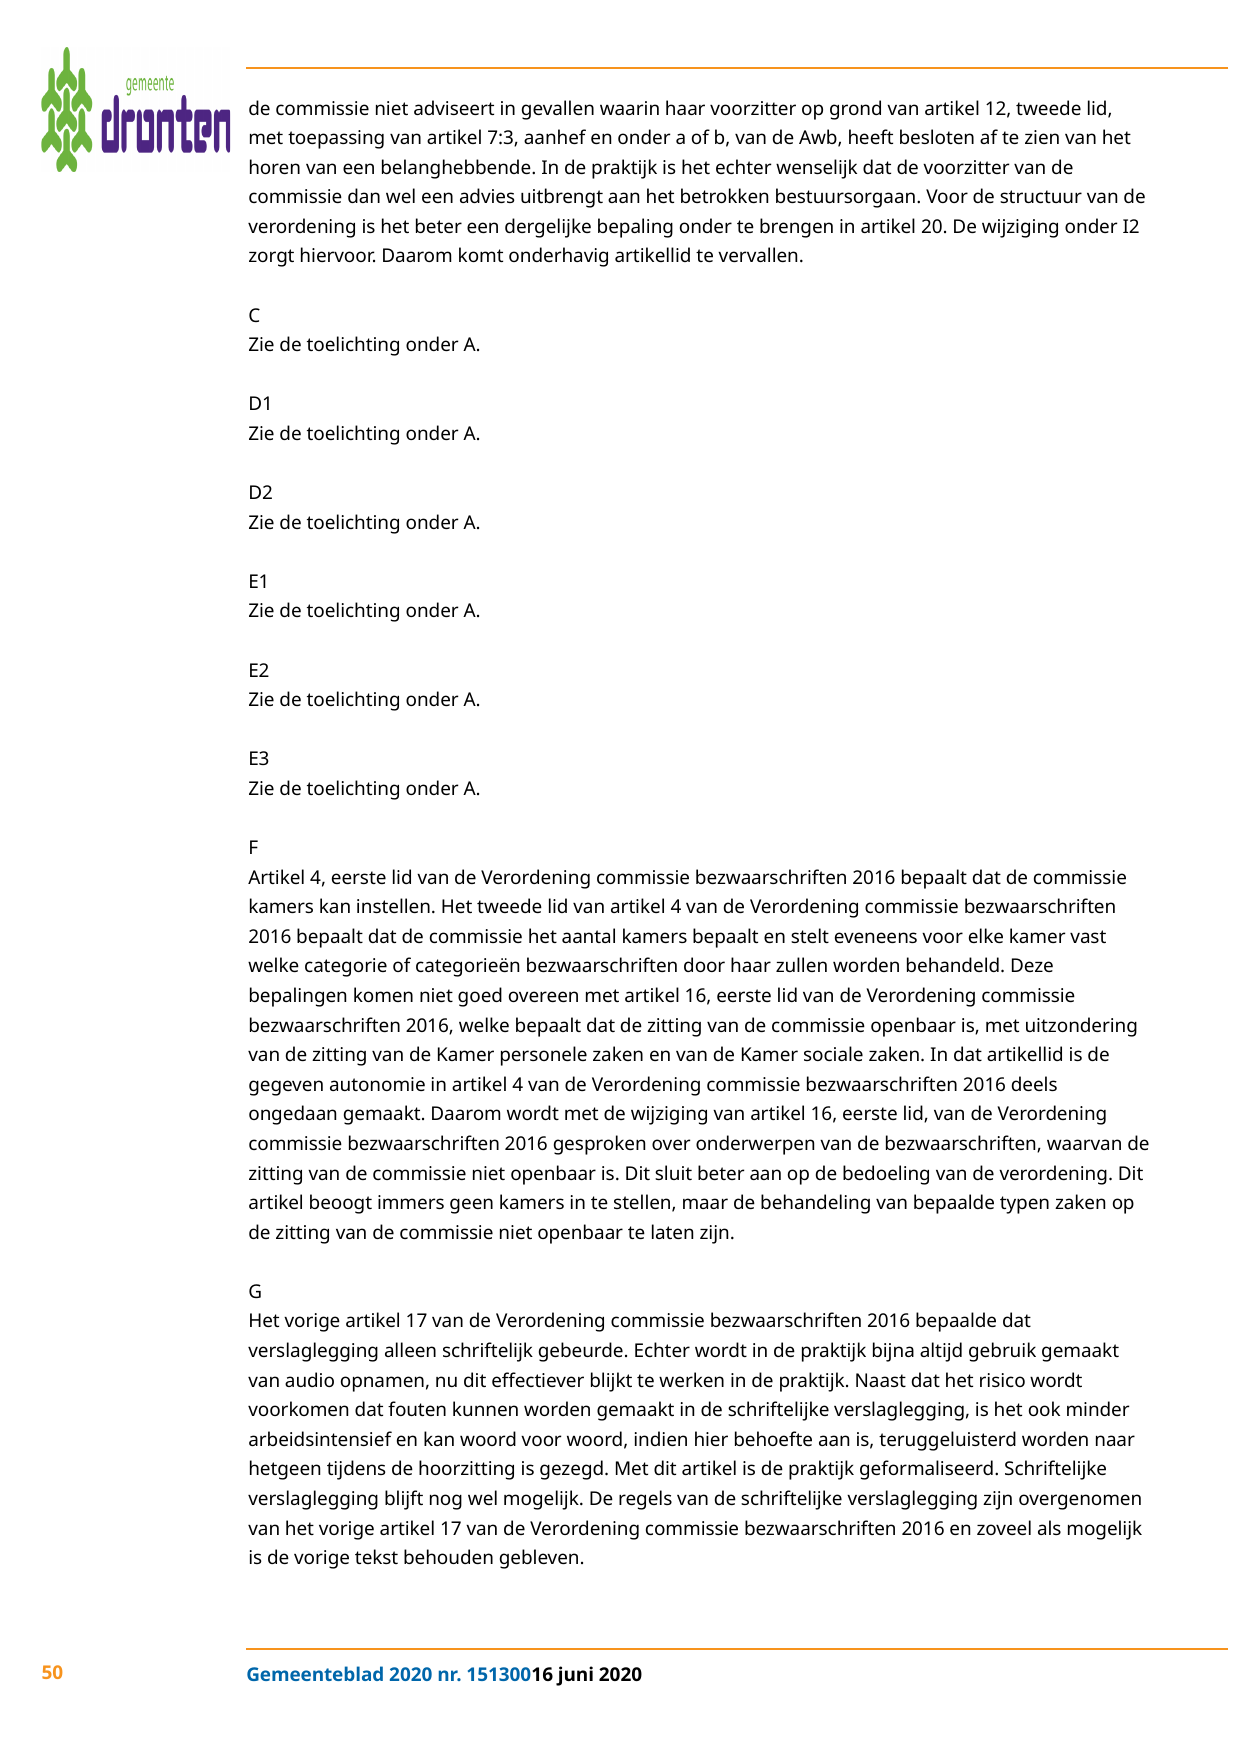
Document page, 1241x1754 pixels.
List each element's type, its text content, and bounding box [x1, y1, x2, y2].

text E1 [248, 568, 1152, 594]
text Artikel 4, eerste lid van de Verordening commissie bezwaarschriften 2016 bepaalt dat de commissie kamers kan instellen. Het tweede lid van artikel 4 van de Verordening commissie bezwaarschriften 2016 bepaalt dat de commissie het aantal kamers bepaalt en stelt eveneens voor elke kamer vast welke categorie of categorieën bezwaarschriften door haar zullen worden behandeld. Deze bepalingen komen niet goed overeen met artikel 16, eerste lid van de Verordening commissie bezwaarschriften 2016, welke bepaalt dat de zitting van de commissie openbaar is, met uitzondering van de zitting van de Kamer personele zaken en van de Kamer sociale zaken. In dat artikellid is de gegeven autonomie in artikel 4 van de Verordening commissie bezwaarschriften 2016 deels ongedaan gemaakt. Daarom wordt met de wijziging van artikel 16, eerste lid, van de Verordening commissie bezwaarschriften 2016 gesproken over onderwerpen van de bezwaarschriften, waarvan de zitting van de commissie niet openbaar is. Dit sluit beter aan op de bedoeling van de verordening. Dit artikel beoogt immers geen kamers in te stellen, maar de behandeling van bepaalde typen zaken op de zitting van de commissie niet openbaar te laten zijn. [248, 864, 1152, 1245]
text Zie de toelichting onder A. [248, 509, 1152, 535]
text C [248, 302, 1152, 328]
text F [248, 834, 1152, 860]
text Zie de toelichting onder A. [248, 775, 1152, 801]
text Zie de toelichting onder A. [248, 331, 1152, 357]
text Het vorige artikel 17 van de Verordening commissie bezwaarschriften 2016 bepaalde dat verslaglegging alleen schriftelijk gebeurde. Echter wordt in de praktijk bijna altijd gebruik gemaakt van audio opnamen, nu dit effectiever blijkt te werken in de praktijk. Naast dat het risico wordt voorkomen dat fouten kunnen worden gemaakt in de schriftelijke verslaglegging, is het ook minder arbeidsintensief en kan woord voor woord, indien hier behoefte aan is, teruggeluisterd worden naar hetgeen tijdens de hoorzitting is gezegd. Met dit artikel is de praktijk geformaliseerd. Schriftelijke verslaglegging blijft nog wel mogelijk. De regels van de schriftelijke verslaglegging zijn overgenomen van het vorige artikel 17 van de Verordening commissie bezwaarschriften 2016 en zoveel als mogelijk is de vorige tekst behouden gebleven. [248, 1308, 1152, 1570]
text E3 [248, 746, 1152, 771]
text D2 [248, 479, 1152, 505]
text Zie de toelichting onder A. [248, 686, 1152, 712]
text Zie de toelichting onder A. [248, 420, 1152, 446]
text G [248, 1278, 1152, 1304]
picture [41, 47, 231, 172]
text Zie de toelichting onder A. [248, 598, 1152, 623]
text D1 [248, 391, 1152, 416]
text E2 [248, 657, 1152, 683]
text de commissie niet adviseert in gevallen waarin haar voorzitter op grond van artikel 12, tweede lid, met toepassing van artikel 7:3, aanhef en onder a of b, van de Awb, heeft besloten af te zien van het horen van een belanghebbende. In de praktijk is het echter wenselijk dat de voorzitter van de commissie dan wel een advies uitbrengt aan het betrokken bestuursorgaan. Voor de structuur van de verordening is het beter een dergelijke bepaling onder te brengen in artikel 20. De wijziging onder I2 zorgt hiervoor. Daarom komt onderhavig artikellid te vervallen. [248, 95, 1152, 268]
